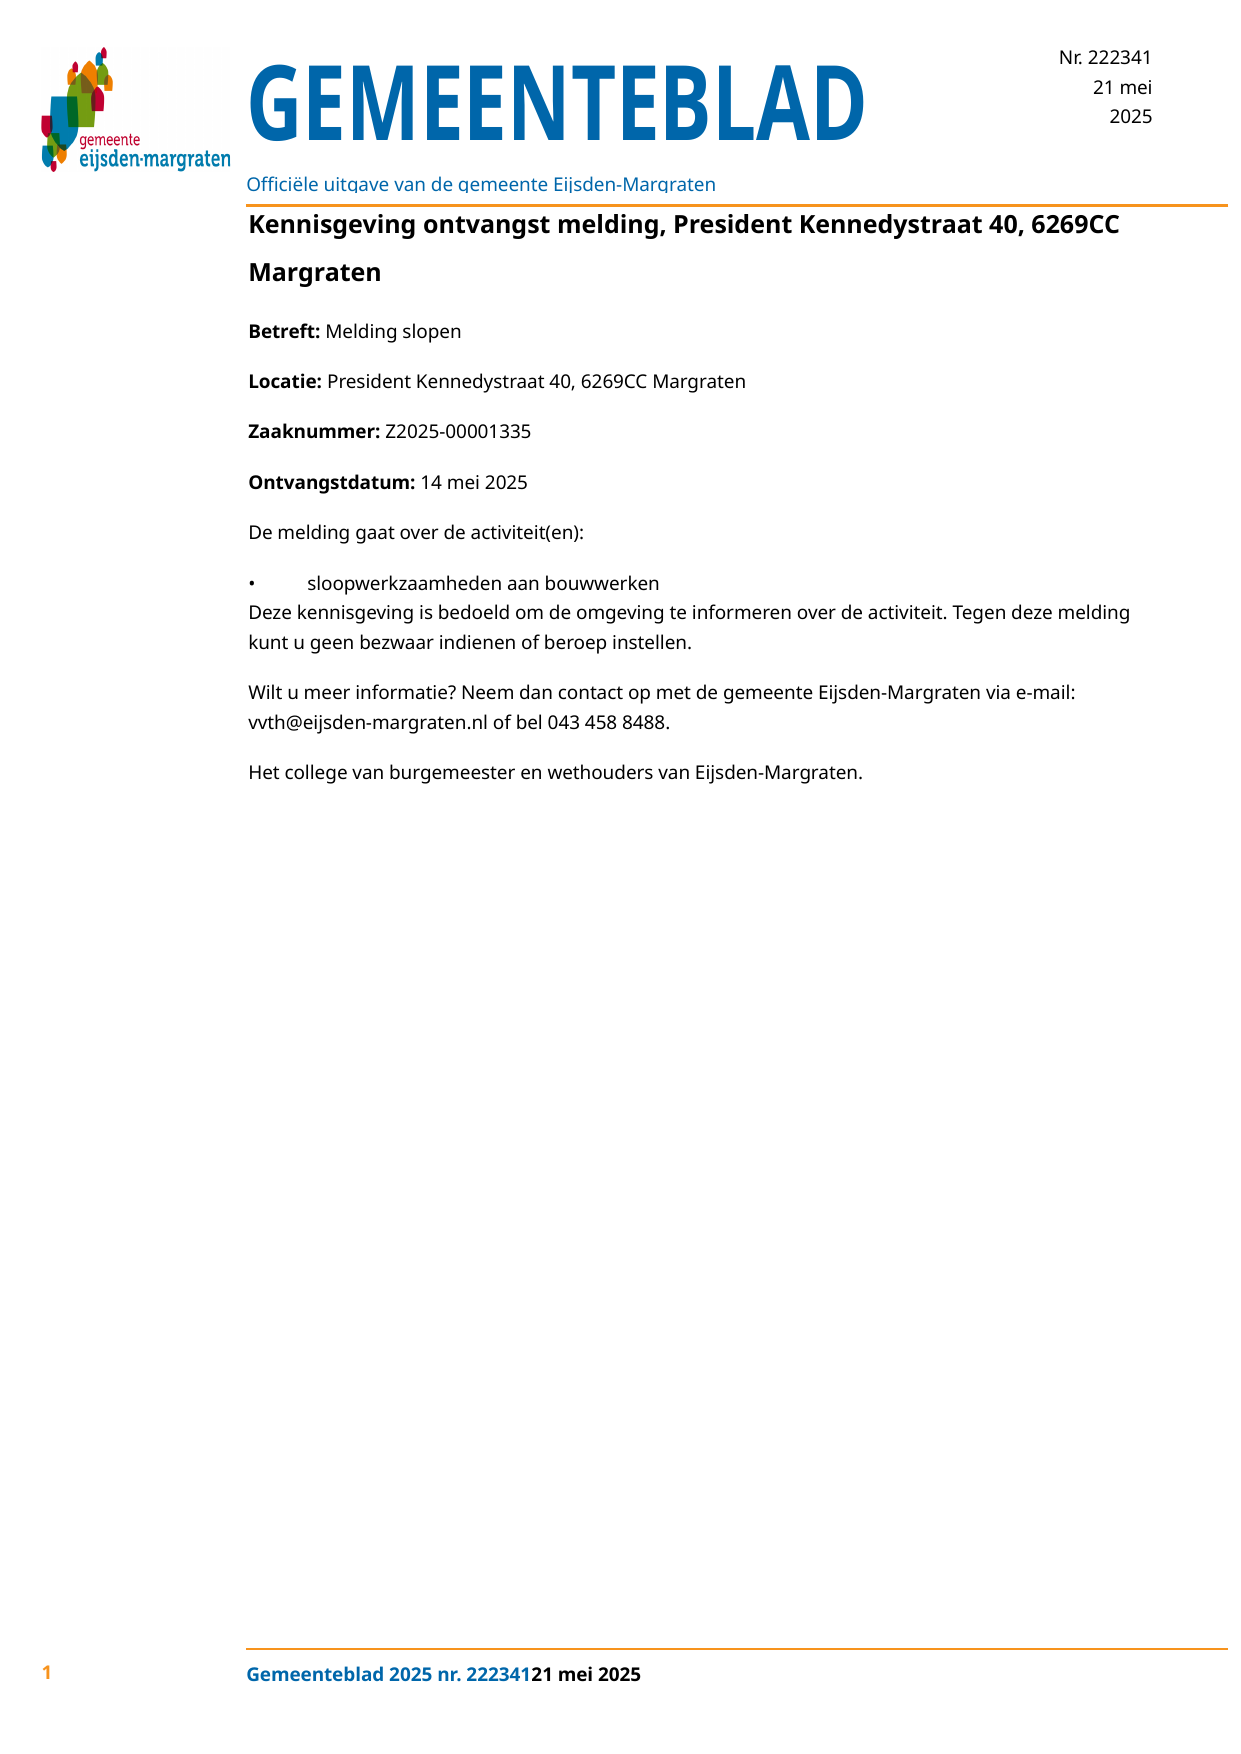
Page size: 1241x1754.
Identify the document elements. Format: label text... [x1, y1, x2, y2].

text De melding gaat over de activiteit(en): [248, 519, 1152, 545]
text Wilt u meer informatie? Neem dan contact op met de gemeente Eijsden-Margraten via e-mail: vvth@eijsden-margraten.nl of bel 043 458 8488. [248, 679, 1152, 735]
text Het college van burgemeester en wethouders van Eijsden-Margraten. [248, 759, 1152, 785]
text Locatie: President Kennedystraat 40, 6269CC Margraten [248, 368, 1152, 394]
text Kennisgeving ontvangst melding, President Kennedystraat 40, 6269CC Margraten [248, 207, 1152, 288]
picture [41, 47, 231, 172]
list sloopwerkzaamheden aan bouwwerken [248, 570, 1152, 596]
text Deze kennisgeving is bedoeld om de omgeving te informeren over de activiteit. Tegen deze melding kunt u geen bezwaar indienen of beroep instellen. [248, 599, 1152, 655]
text Betreft: Melding slopen [248, 318, 1152, 344]
text Zaaknummer: Z2025-00001335 [248, 419, 1152, 444]
text Ontvangstdatum: 14 mei 2025 [248, 469, 1152, 495]
